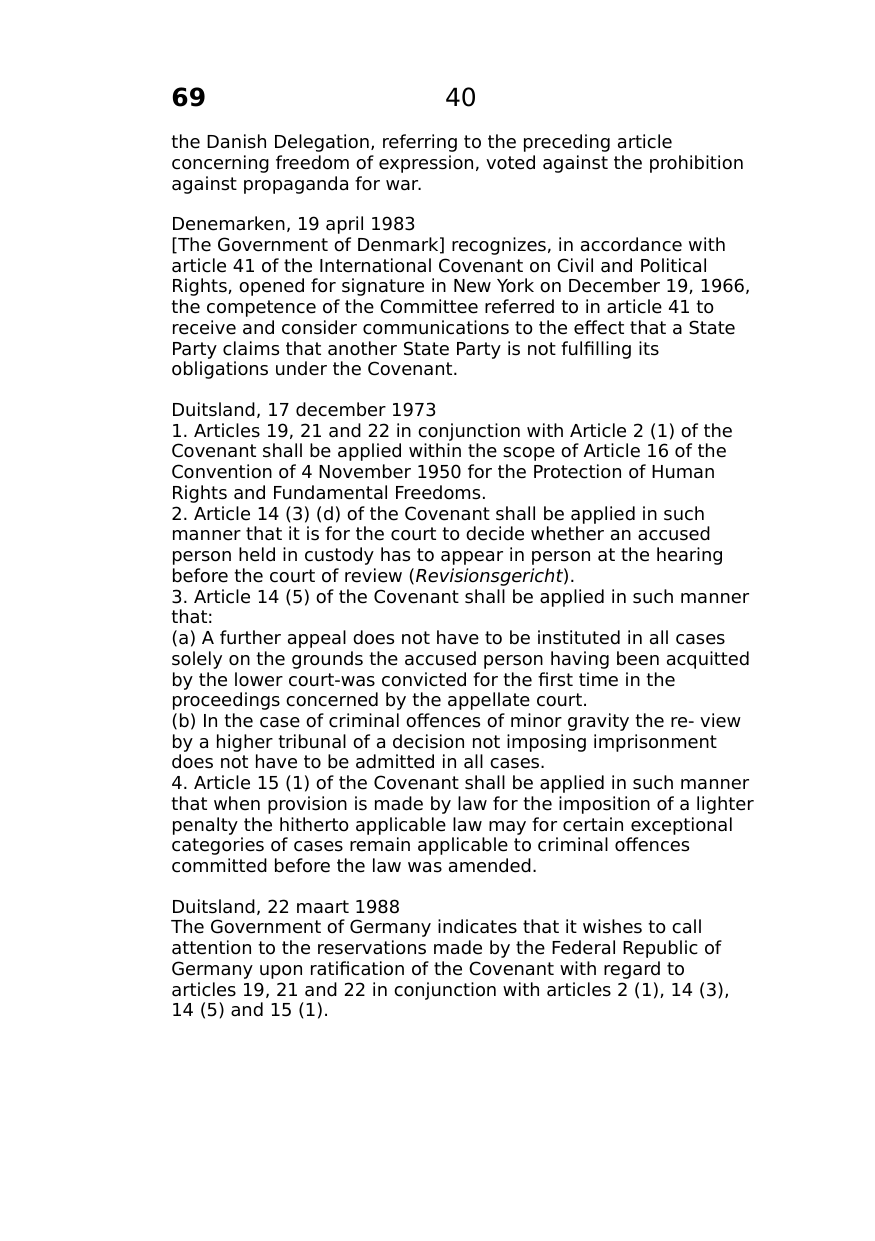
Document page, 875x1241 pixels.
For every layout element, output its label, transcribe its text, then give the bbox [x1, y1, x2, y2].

text the Danish Delegation, referring to the preceding article concerning freedom of expression, voted against the prohibition against propaganda for war. [171, 132, 756, 194]
text The Government of Germany indicates that it wishes to call attention to the reservations made by the Federal Republic of Germany upon ratification of the Covenant with regard to articles 19, 21 and 22 in conjunction with articles 2 (1), 14 (3), 14 (5) and 15 (1). [171, 917, 756, 1021]
text (a) A further appeal does not have to be instituted in all cases solely on the grounds the accused person having been acquitted by the lower court-was convicted for the first time in the proceedings concerned by the appellate court. [171, 628, 756, 711]
text Denemarken, 19 april 1983 [171, 214, 756, 235]
text [The Government of Denmark] recognizes, in accordance with article 41 of the International Covenant on Civil and Political Rights, opened for signature in New York on December 19, 1966, the competence of the Committee referred to in article 41 to receive and consider communications to the effect that a State Party claims that another State Party is not fulfilling its obligations under the Covenant. [171, 235, 756, 380]
text 1. Articles 19, 21 and 22 in conjunction with Article 2 (1) of the Covenant shall be applied within the scope of Article 16 of the Convention of 4 November 1950 for the Protection of Human Rights and Fundamental Freedoms. [171, 421, 756, 503]
text 4. Article 15 (1) of the Covenant shall be applied in such manner that when provision is made by law for the imposition of a lighter penalty the hitherto applicable law may for certain exceptional categories of cases remain applicable to criminal offences committed before the law was amended. [171, 773, 756, 877]
text (b) In the case of criminal offences of minor gravity the re- view by a higher tribunal of a decision not imposing imprisonment does not have to be admitted in all cases. [171, 711, 756, 773]
text Duitsland, 17 december 1973 [171, 400, 756, 421]
text 2. Article 14 (3) (d) of the Covenant shall be applied in such manner that it is for the court to decide whether an accused person held in custody has to appear in person at the hearing before the court of review (Revisionsgericht). [171, 503, 756, 586]
text Duitsland, 22 maart 1988 [171, 897, 756, 917]
text 3. Article 14 (5) of the Covenant shall be applied in such manner that: [171, 586, 756, 628]
